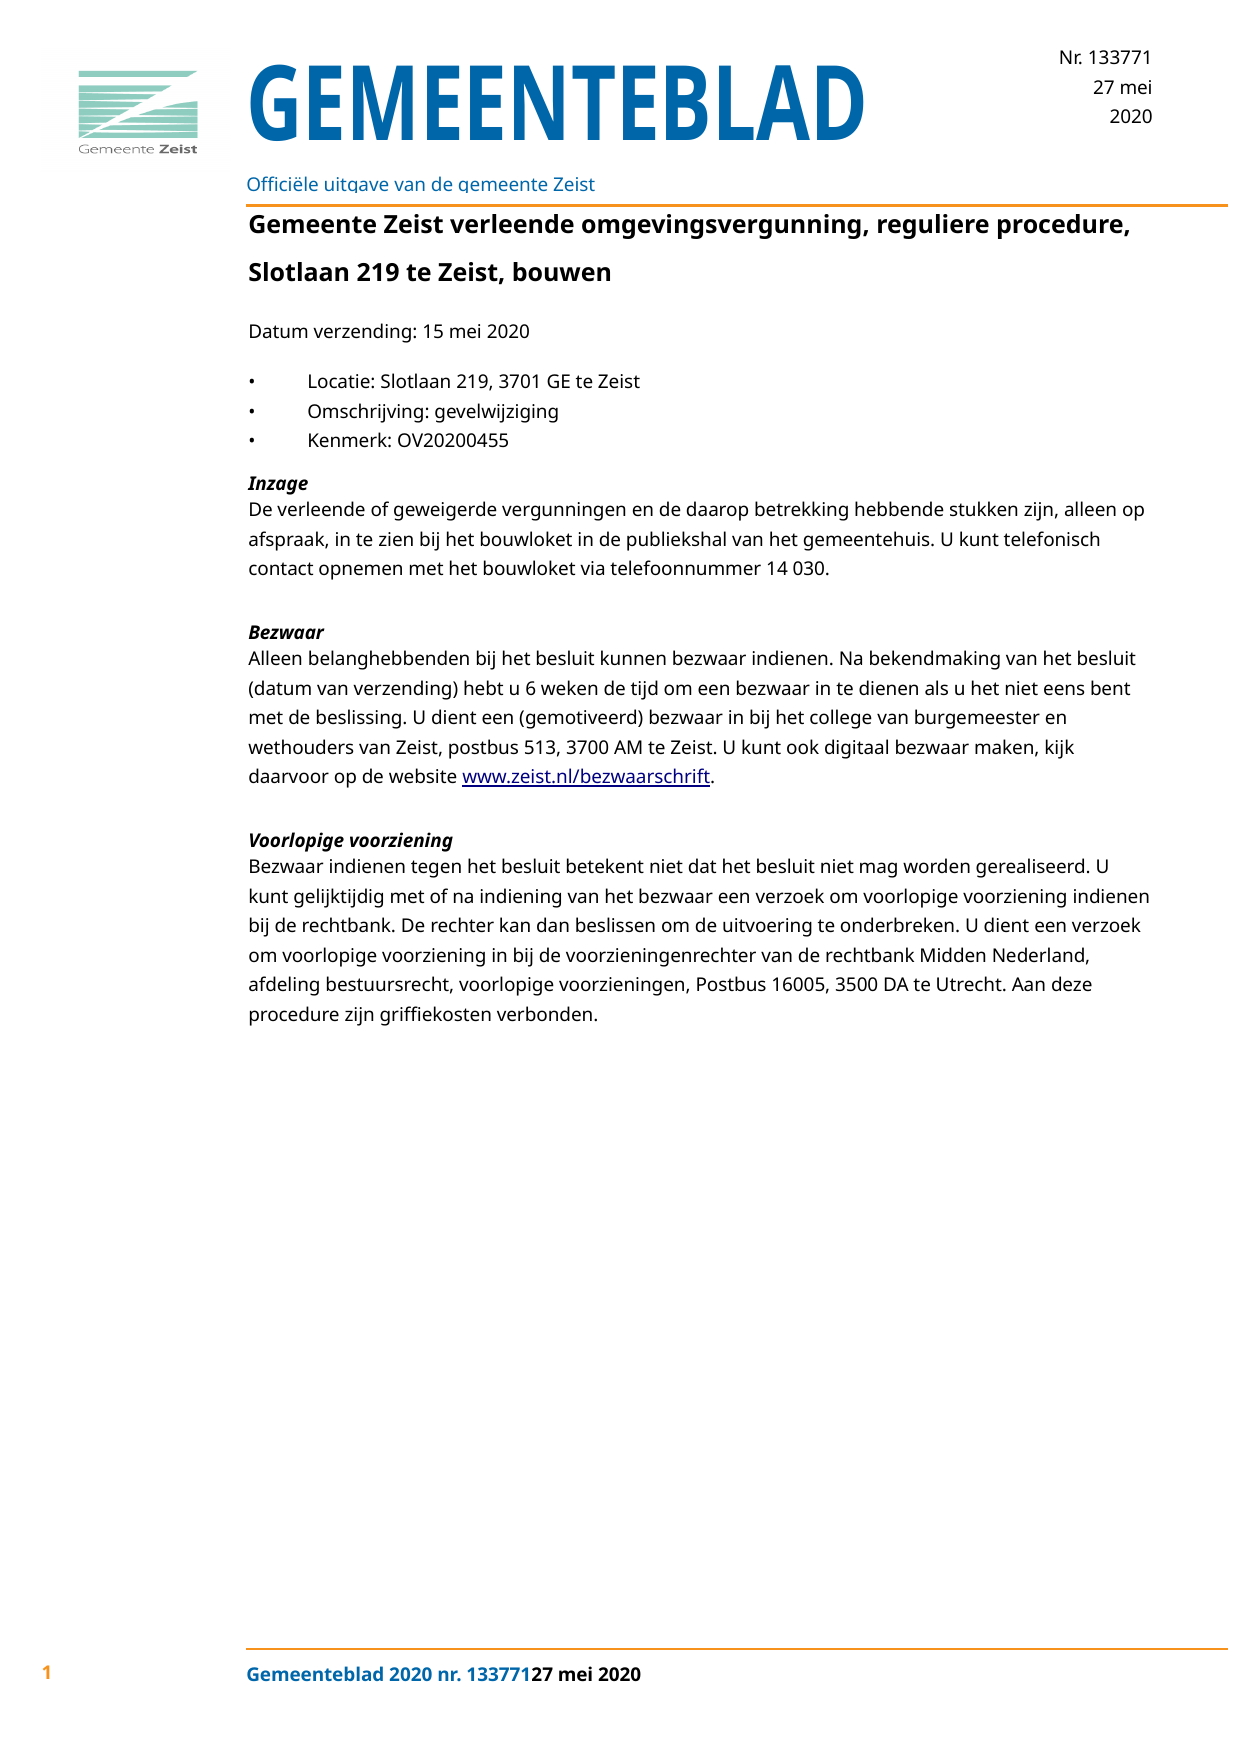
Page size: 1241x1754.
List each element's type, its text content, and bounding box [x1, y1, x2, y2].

text Bezwaar [248, 619, 1152, 645]
list Omschrijving: gevelwijziging [248, 398, 1152, 424]
list Kenmerk: OV20200455 [248, 427, 1152, 453]
text De verleende of geweigerde vergunningen en de daarop betrekking hebbende stukken zijn, alleen op afspraak, in te zien bij het bouwloket in de publiekshal van het gemeentehuis. U kunt telefonisch contact opnemen met het bouwloket via telefoonnummer 14 030. [248, 496, 1152, 581]
text Datum verzending: 15 mei 2020 [248, 318, 1152, 344]
text Inzage [248, 471, 1152, 496]
text Bezwaar indienen tegen het besluit betekent niet dat het besluit niet mag worden gerealiseerd. U kunt gelijktijdig met of na indiening van het bezwaar een verzoek om voorlopige voorziening indienen bij de rechtbank. De rechter kan dan beslissen om de uitvoering te onderbreken. U dient een verzoek om voorlopige voorziening in bij de voorzieningenrechter van de rechtbank Midden Nederland, afdeling bestuursrecht, voorlopige voorzieningen, Postbus 16005, 3500 DA te Utrecht. Aan deze procedure zijn griffiekosten verbonden. [248, 853, 1152, 1027]
text Alleen belanghebbenden bij het besluit kunnen bezwaar indienen. Na bekendmaking van het besluit (datum van verzending) hebt u 6 weken de tijd om een bezwaar in te dienen als u het niet eens bent met de beslissing. U dient een (gemotiveerd) bezwaar in bij het college van burgemeester en wethouders van Zeist, postbus 513, 3700 AM te Zeist. U kunt ook digitaal bezwaar maken, kijk daarvoor op de website www.zeist.nl/bezwaarschrift. [248, 645, 1152, 789]
picture [41, 47, 231, 172]
text Gemeente Zeist verleende omgevingsvergunning, reguliere procedure, Slotlaan 219 te Zeist, bouwen [248, 207, 1152, 288]
list Locatie: Slotlaan 219, 3701 GE te Zeist [248, 368, 1152, 394]
text Voorlopige voorziening [248, 827, 1152, 853]
